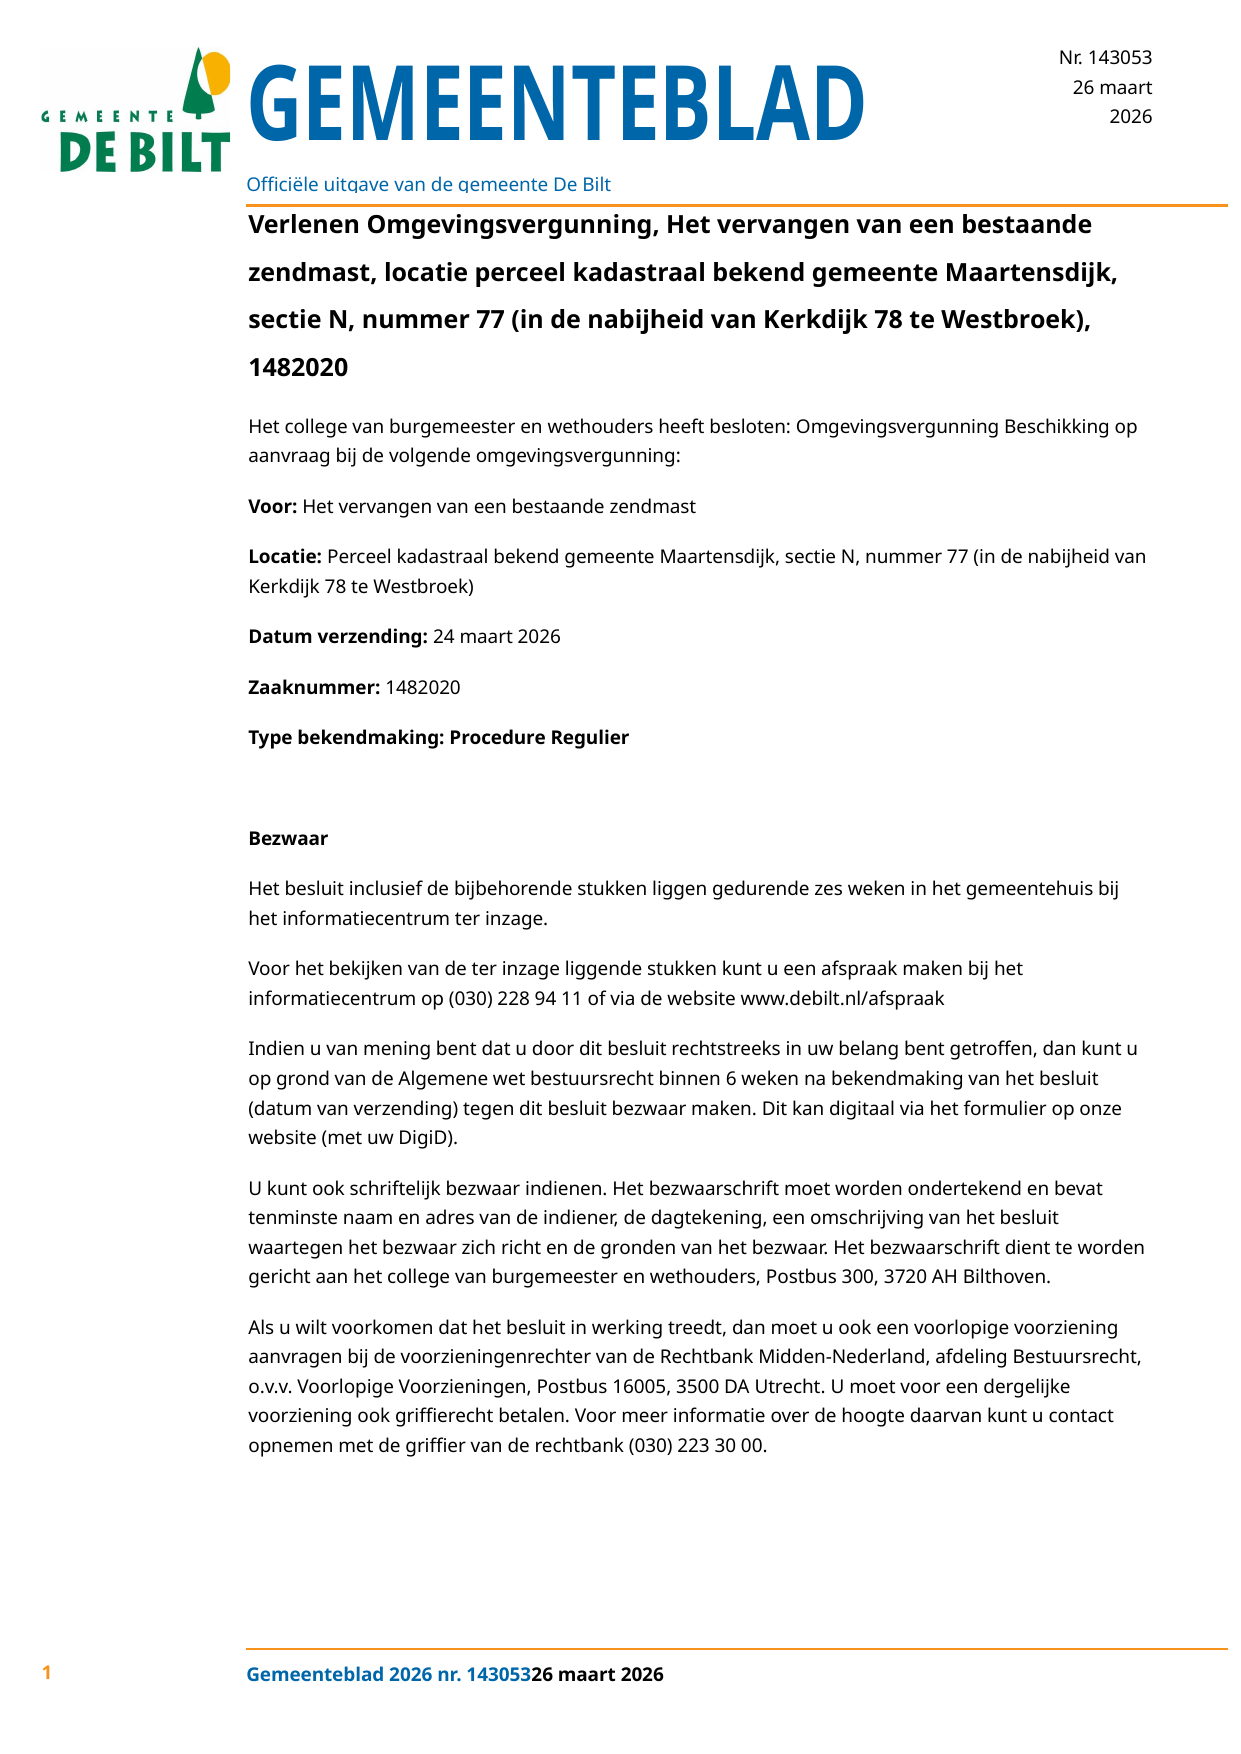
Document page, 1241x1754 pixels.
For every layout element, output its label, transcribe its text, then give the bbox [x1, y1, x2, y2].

text U kunt ook schriftelijk bezwaar indienen. Het bezwaarschrift moet worden ondertekend en bevat tenminste naam en adres van de indiener, de dagtekening, een omschrijving van het besluit waartegen het bezwaar zich richt en de gronden van het bezwaar. Het bezwaarschrift dient te worden gericht aan het college van burgemeester en wethouders, Postbus 300, 3720 AH Bilthoven. [248, 1175, 1152, 1289]
picture [41, 47, 231, 172]
text Het college van burgemeester en wethouders heeft besloten: Omgevingsvergunning Beschikking op aanvraag bij de volgende omgevingsvergunning: [248, 413, 1152, 468]
text Zaaknummer: 1482020 [248, 674, 1152, 700]
text Bezwaar [248, 825, 1152, 851]
text Als u wilt voorkomen dat het besluit in werking treedt, dan moet u ook een voorlopige voorziening aanvragen bij de voorzieningenrechter van de Rechtbank Midden-Nederland, afdeling Bestuursrecht, o.v.v. Voorlopige Voorzieningen, Postbus 16005, 3500 DA Utrecht. U moet voor een dergelijke voorziening ook griffierecht betalen. Voor meer informatie over de hoogte daarvan kunt u contact opnemen met de griffier van de rechtbank (030) 223 30 00. [248, 1314, 1152, 1458]
text Voor het bekijken van de ter inzage liggende stukken kunt u een afspraak maken bij het informatiecentrum op (030) 228 94 11 of via de website www.debilt.nl/afspraak [248, 956, 1152, 1011]
text Voor: Het vervangen van een bestaande zendmast [248, 493, 1152, 519]
text Indien u van mening bent dat u door dit besluit rechtstreeks in uw belang bent getroffen, dan kunt u op grond van de Algemene wet bestuursrecht binnen 6 weken na bekendmaking van het besluit (datum van verzending) tegen dit besluit bezwaar maken. Dit kan digitaal via het formulier op onze website (met uw DigiD). [248, 1036, 1152, 1150]
text Locatie: Perceel kadastraal bekend gemeente Maartensdijk, sectie N, nummer 77 (in de nabijheid van Kerkdijk 78 te Westbroek) [248, 543, 1152, 599]
text Het besluit inclusief de bijbehorende stukken liggen gedurende zes weken in het gemeentehuis bij het informatiecentrum ter inzage. [248, 876, 1152, 931]
text Datum verzending: 24 maart 2026 [248, 623, 1152, 649]
text Type bekendmaking: Procedure Regulier [248, 724, 1152, 750]
text Verlenen Omgevingsvergunning, Het vervangen van een bestaande zendmast, locatie perceel kadastraal bekend gemeente Maartensdijk, sectie N, nummer 77 (in de nabijheid van Kerkdijk 78 te Westbroek), 1482020 [248, 207, 1152, 384]
